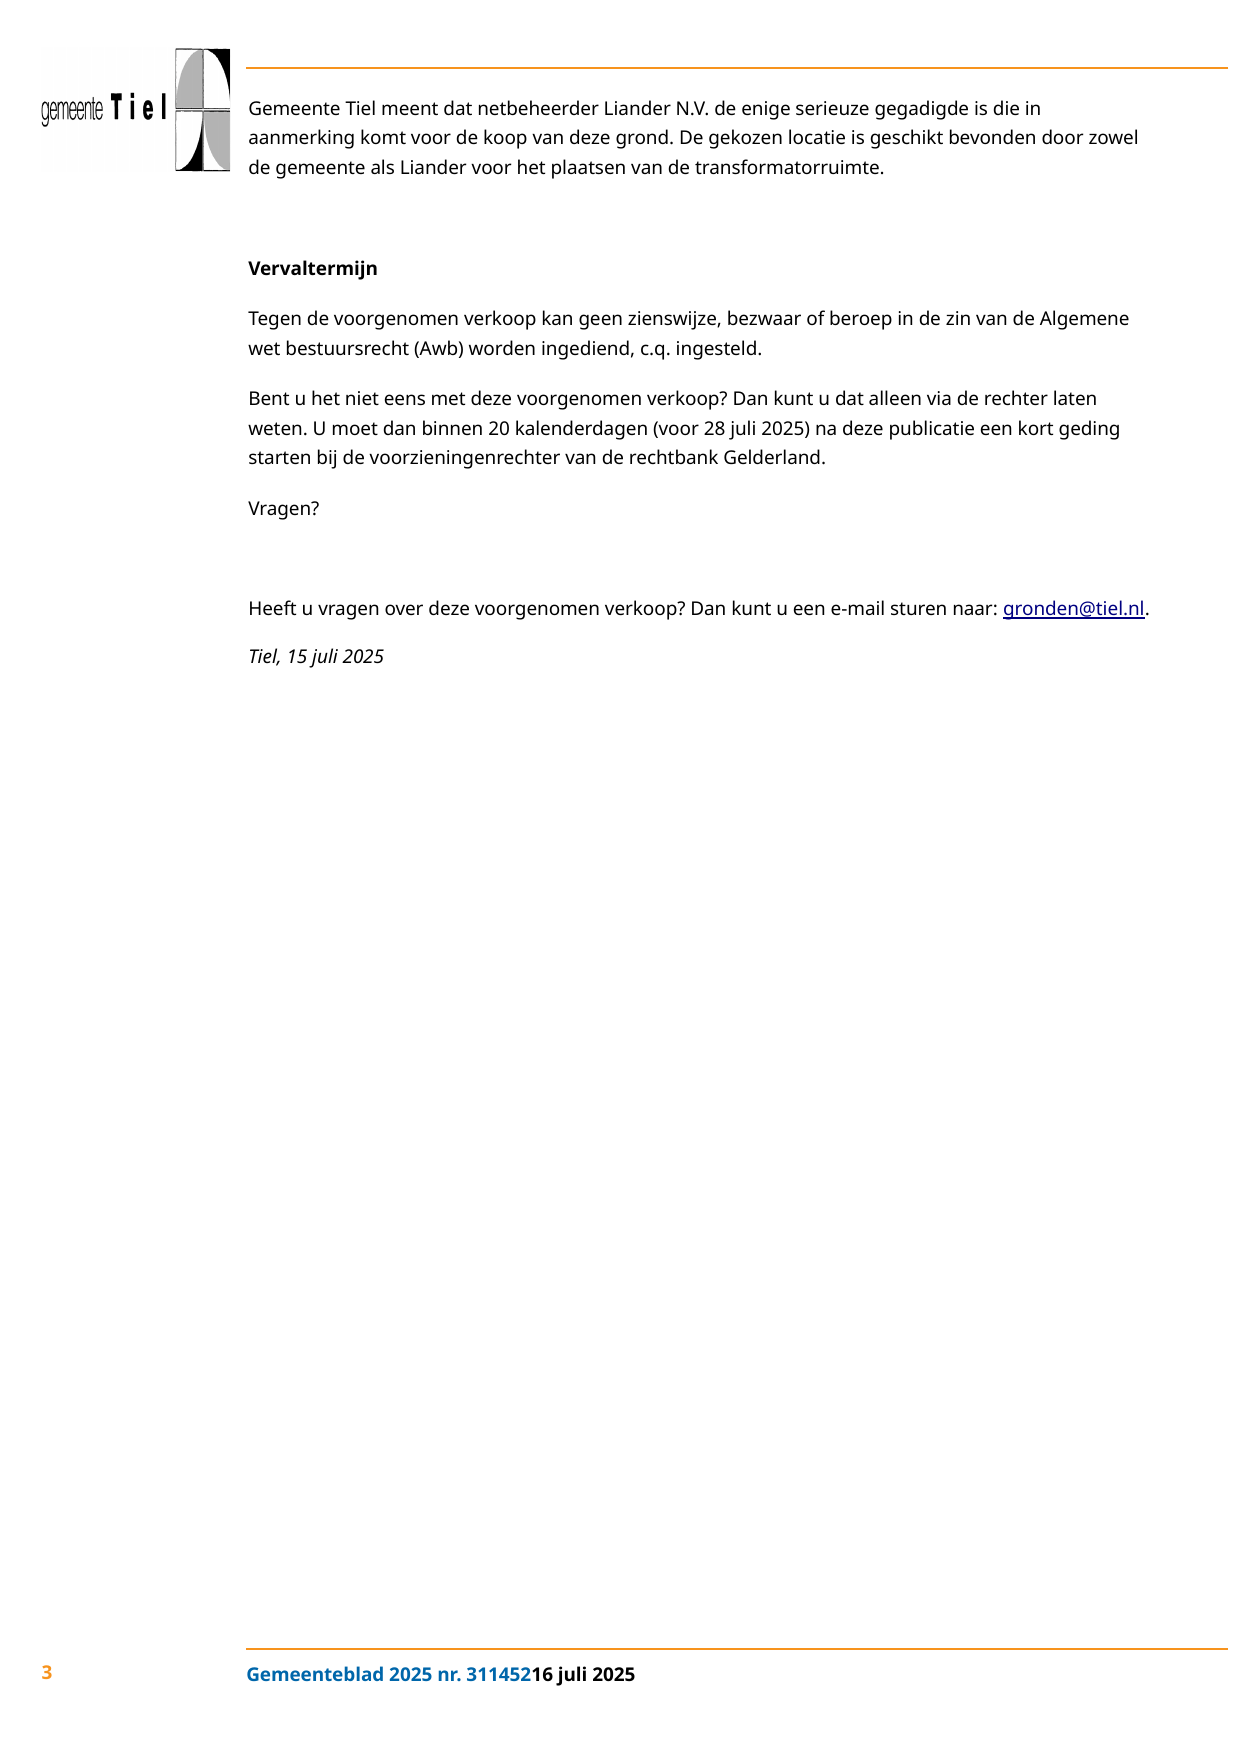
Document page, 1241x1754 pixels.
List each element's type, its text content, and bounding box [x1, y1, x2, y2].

text Vervaltermijn [248, 255, 1152, 281]
text Tiel, 15 juli 2025 [248, 643, 1152, 669]
text Heeft u vragen over deze voorgenomen verkoop? Dan kunt u een e-mail sturen naar: gronden@tiel.nl. [248, 596, 1152, 621]
text Tegen de voorgenomen verkoop kan geen zienswijze, bezwaar of beroep in de zin van de Algemene wet bestuursrecht (Awb) worden ingediend, c.q. ingesteld. [248, 305, 1152, 361]
picture [41, 47, 231, 172]
text Bent u het niet eens met deze voorgenomen verkoop? Dan kunt u dat alleen via de rechter laten weten. U moet dan binnen 20 kalenderdagen (voor 28 juli 2025) na deze publicatie een kort geding starten bij de voorzieningenrechter van de rechtbank Gelderland. [248, 385, 1152, 470]
text Gemeente Tiel meent dat netbeheerder Liander N.V. de enige serieuze gegadigde is die in aanmerking komt voor de koop van deze grond. De gekozen locatie is geschikt bevonden door zowel de gemeente als Liander voor het plaatsen van de transformatorruimte. [248, 95, 1152, 180]
text Vragen? [248, 495, 1152, 521]
